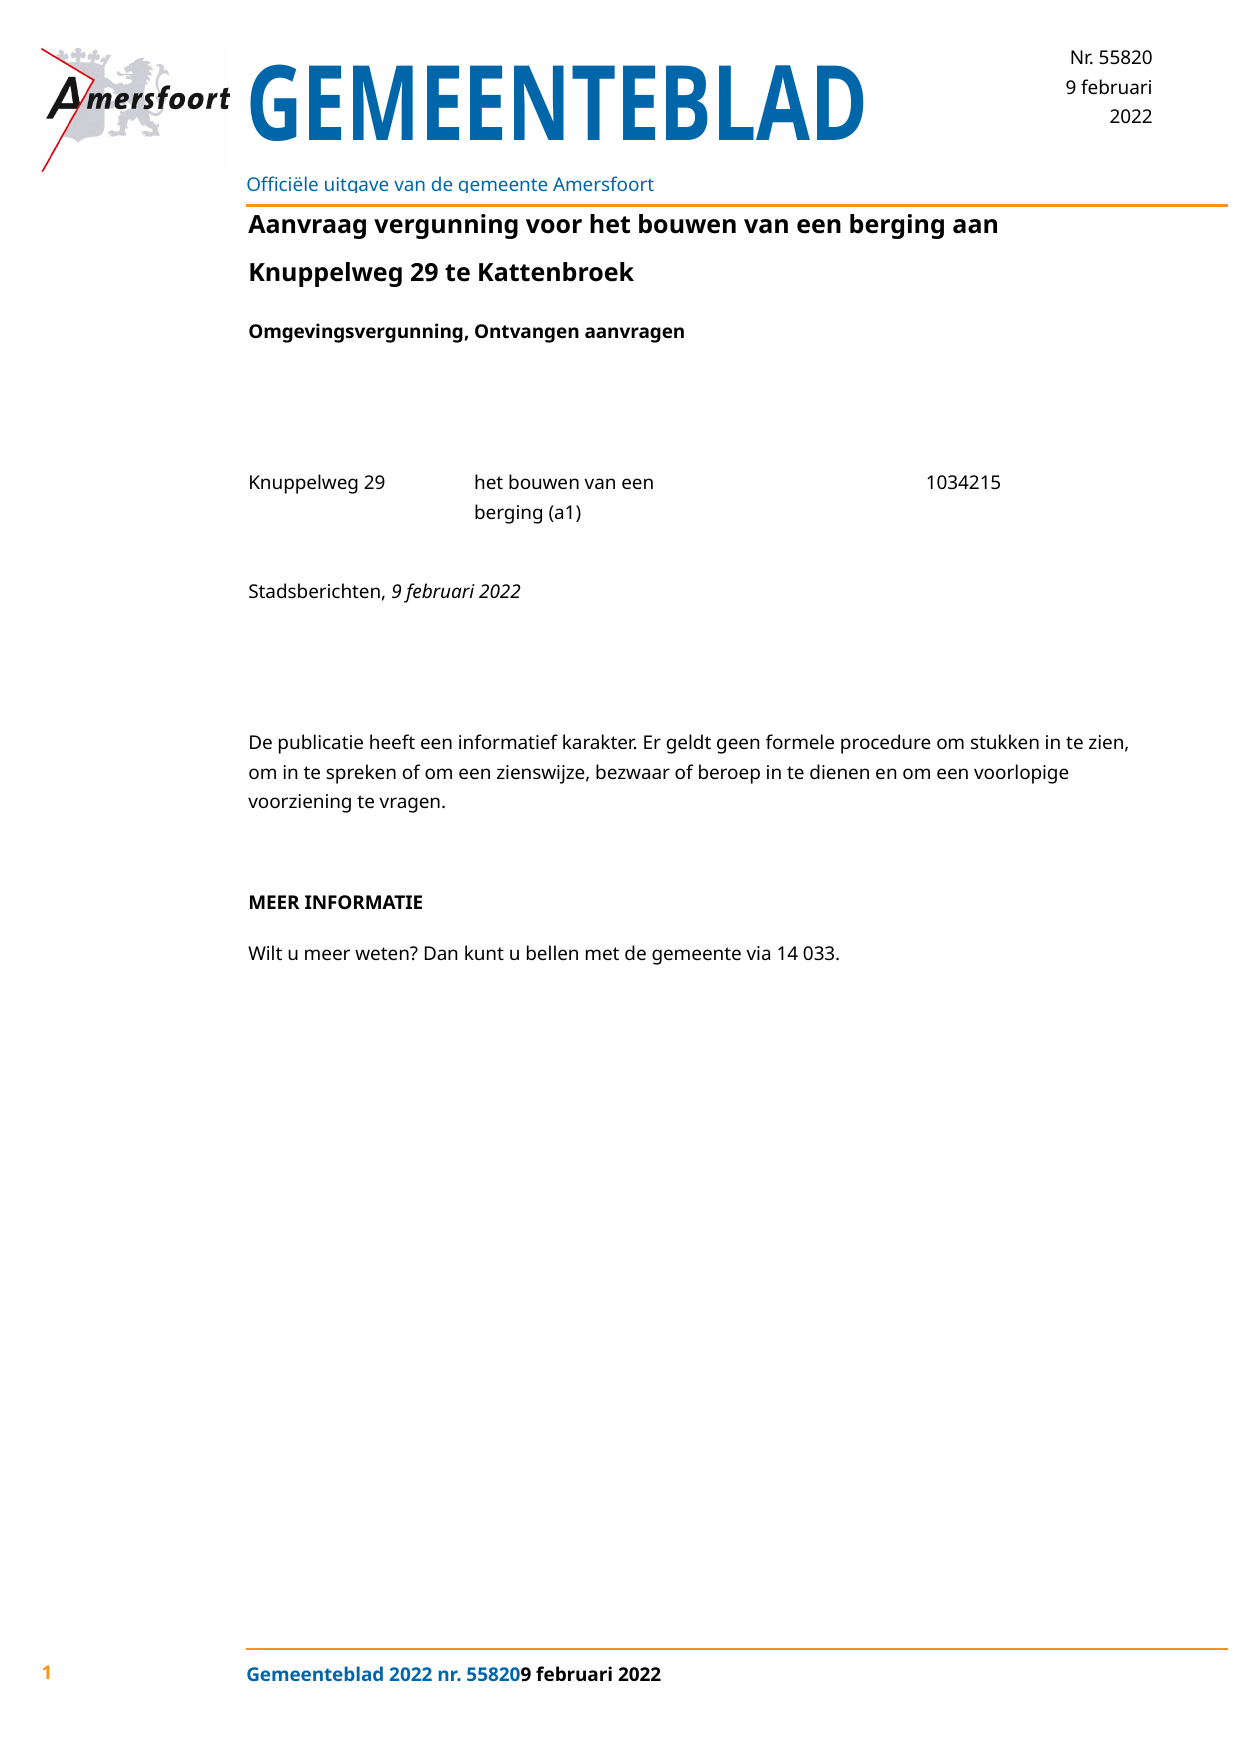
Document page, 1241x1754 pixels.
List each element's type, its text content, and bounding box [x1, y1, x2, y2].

text De publicatie heeft een informatief karakter. Er geldt geen formele procedure om stukken in te zien, om in te spreken of om een zienswijze, bezwaar of beroep in te dienen en om een voorlopige voorziening te vragen. [248, 729, 1152, 814]
picture [41, 47, 231, 172]
table_header 1034215 [926, 469, 1152, 524]
text Stadsberichten, 9 februari 2022 [248, 578, 1152, 604]
table_header Knuppelweg 29 [248, 469, 474, 524]
text Aanvraag vergunning voor het bouwen van een berging aan Knuppelweg 29 te Kattenbroek [248, 207, 1152, 288]
text Omgevingsvergunning, Ontvangen aanvragen [248, 318, 1152, 344]
table_header het bouwen van een berging (a1) [474, 469, 700, 524]
text Wilt u meer weten? Dan kunt u bellen met de gemeente via 14 033. [248, 940, 1152, 966]
text MEER INFORMATIE [248, 889, 1152, 915]
table_header [700, 469, 926, 524]
